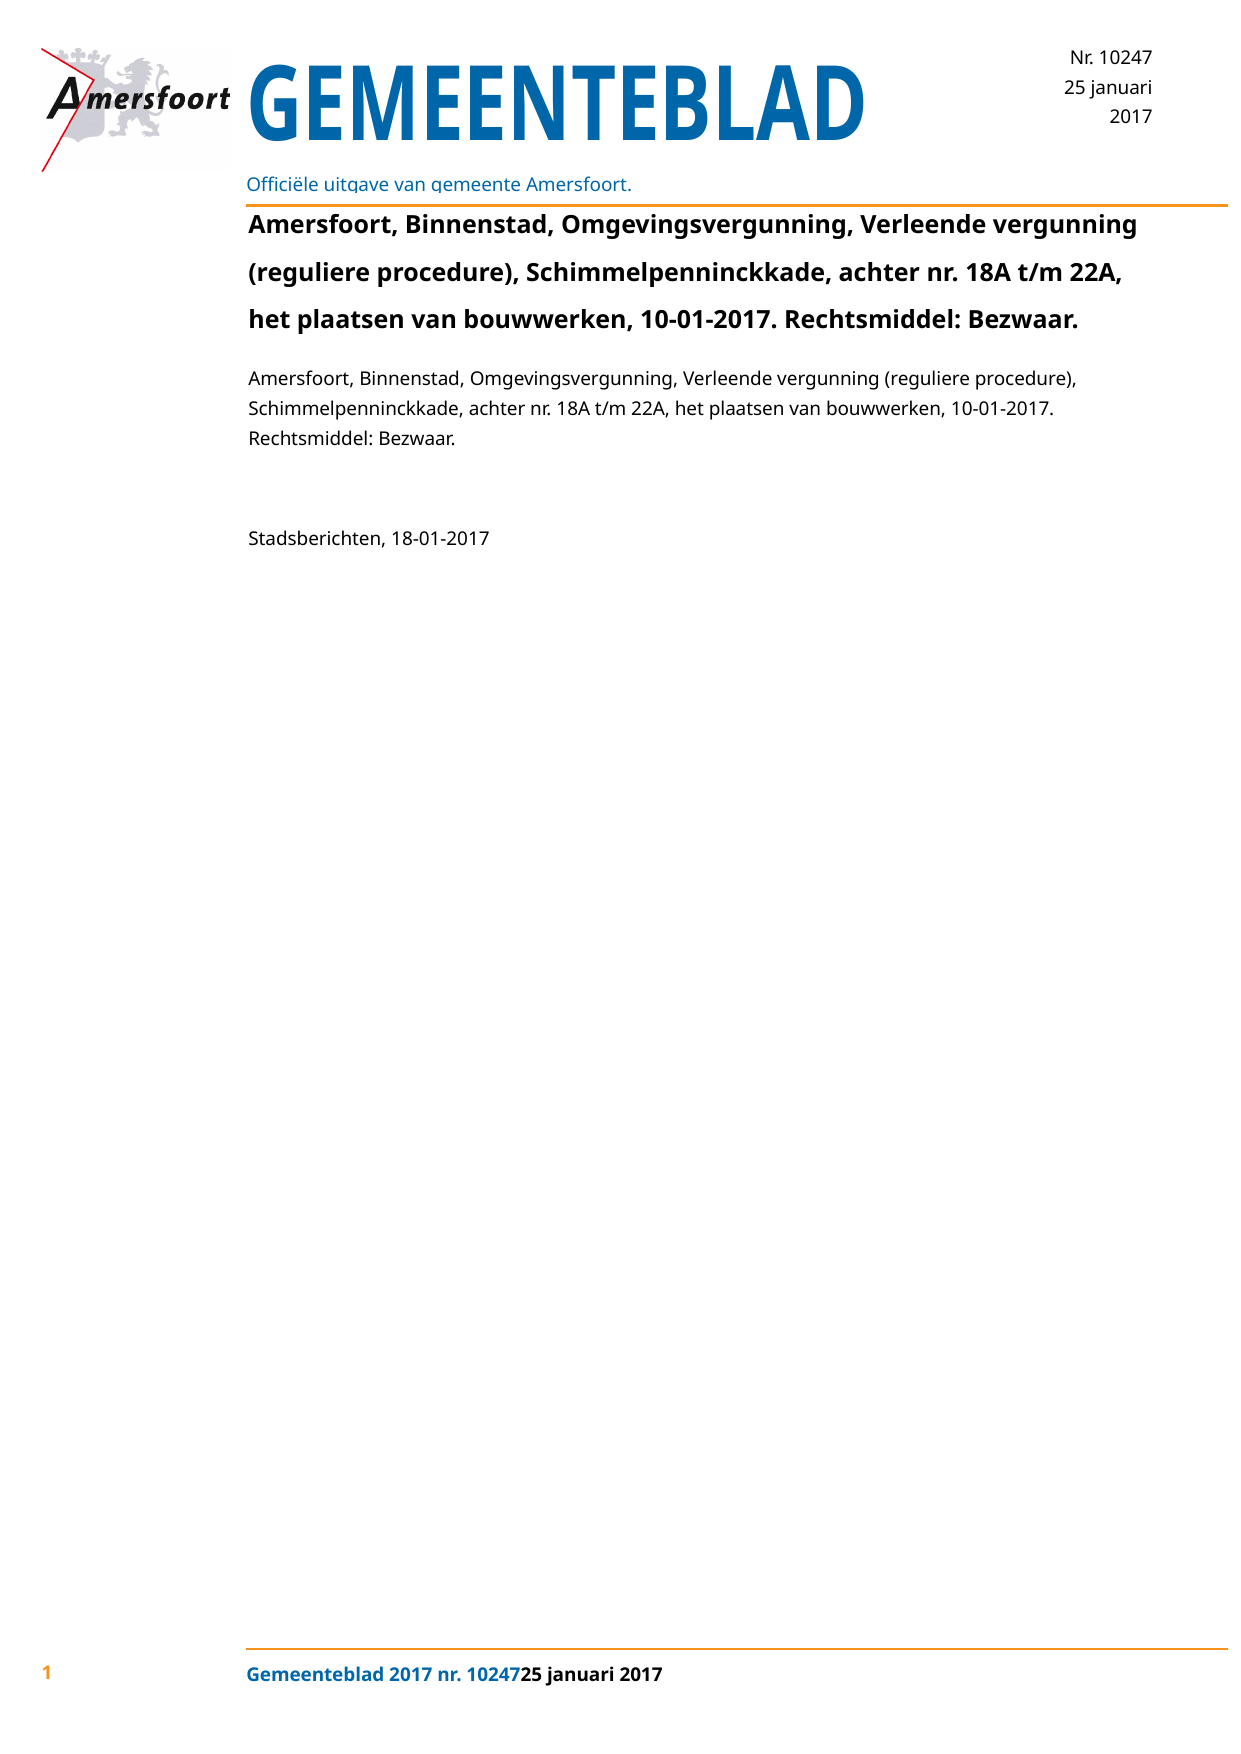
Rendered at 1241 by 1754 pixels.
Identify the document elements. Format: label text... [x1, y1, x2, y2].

text Stadsberichten, 18-01-2017 [248, 526, 1152, 551]
text Amersfoort, Binnenstad, Omgevingsvergunning, Verleende vergunning (reguliere procedure), Schimmelpenninckkade, achter nr. 18A t/m 22A, het plaatsen van bouwwerken, 10-01-2017. Rechtsmiddel: Bezwaar. [248, 366, 1152, 450]
text Amersfoort, Binnenstad, Omgevingsvergunning, Verleende vergunning (reguliere procedure), Schimmelpenninckkade, achter nr. 18A t/m 22A, het plaatsen van bouwwerken, 10-01-2017. Rechtsmiddel: Bezwaar. [248, 207, 1152, 336]
picture [41, 47, 231, 172]
